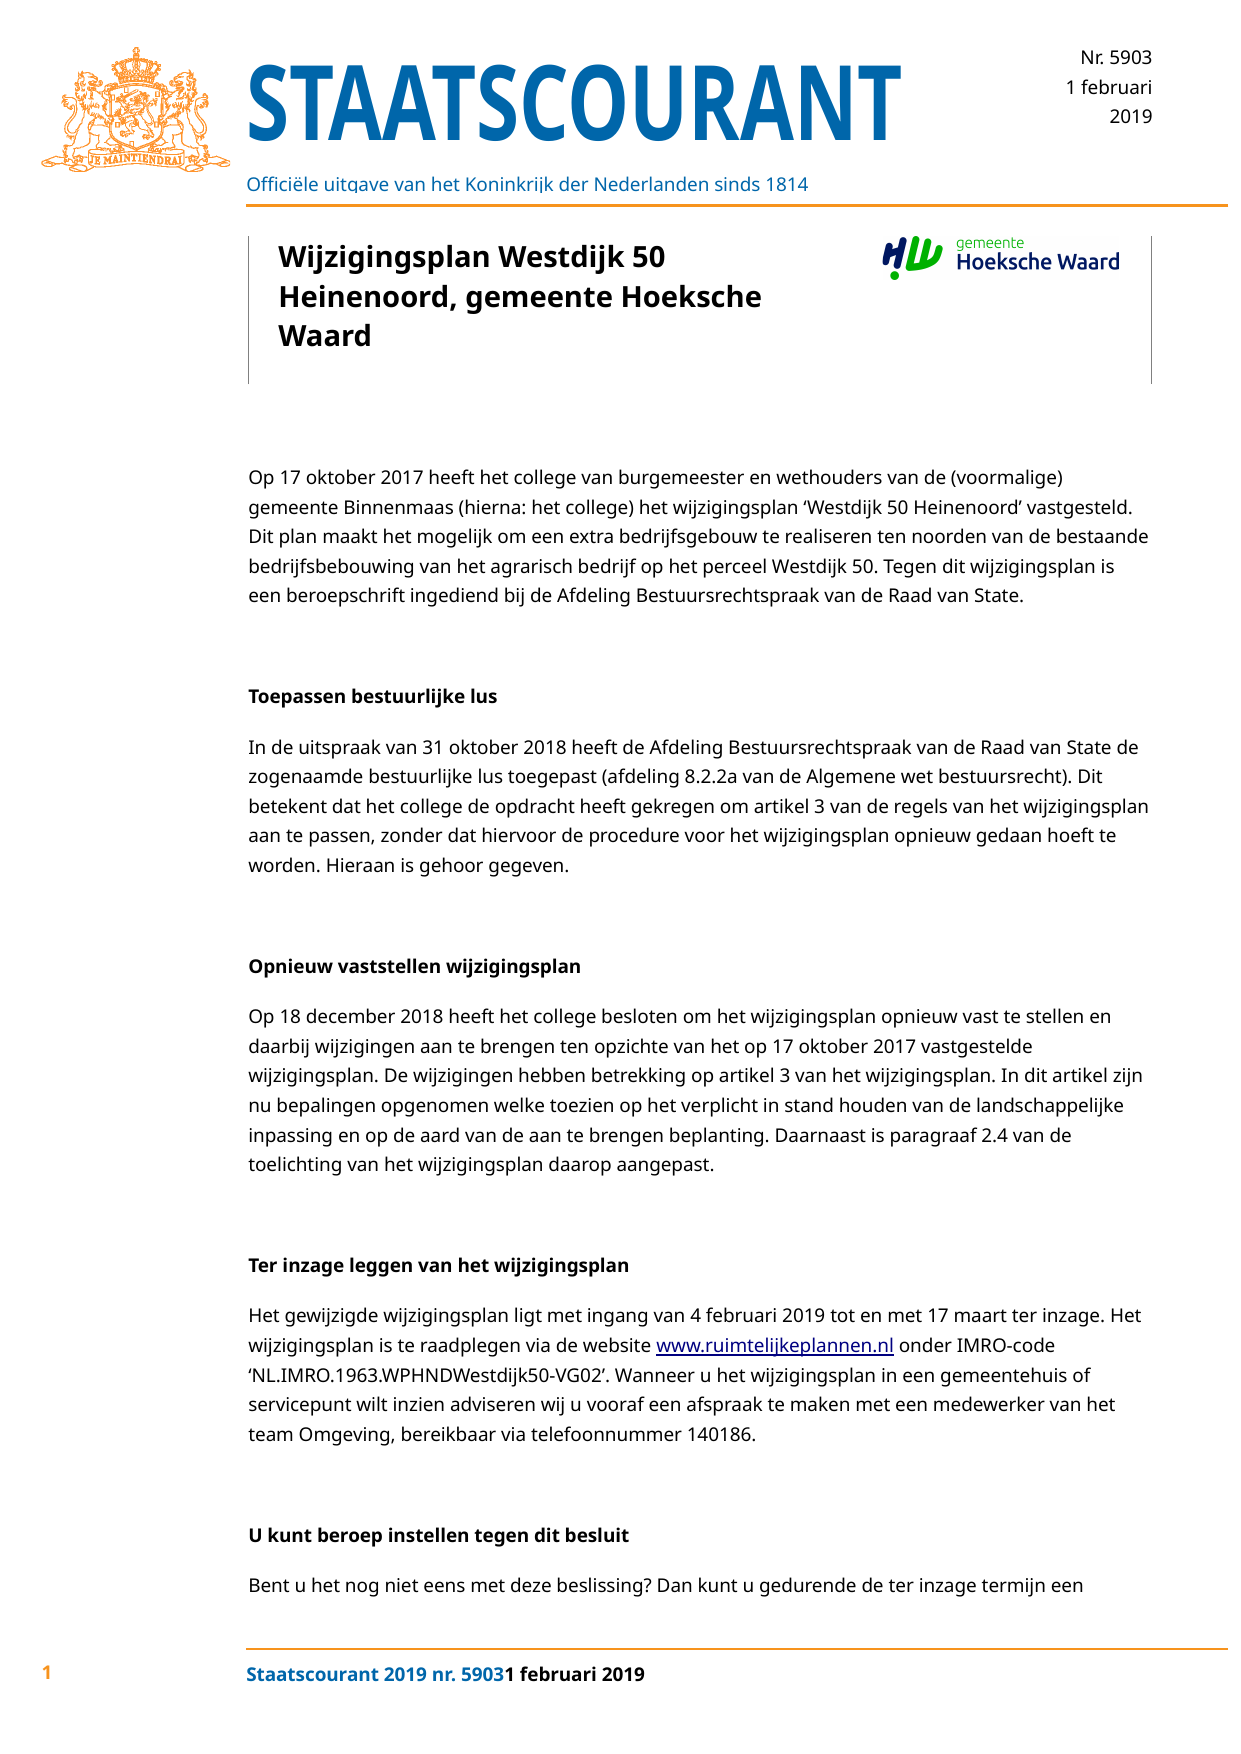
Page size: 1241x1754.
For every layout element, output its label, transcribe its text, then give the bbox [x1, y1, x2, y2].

text In de uitspraak van 31 oktober 2018 heeft de Afdeling Bestuursrechtspraak van de Raad van State de zogenaamde bestuurlijke lus toegepast (afdeling 8.2.2a van de Algemene wet bestuursrecht). Dit betekent dat het college de opdracht heeft gekregen om artikel 3 van de regels van het wijzigingsplan aan te passen, zonder dat hiervoor de procedure voor het wijzigingsplan opnieuw gedaan hoeft te worden. Hieraan is gehoor gegeven. [248, 734, 1152, 878]
picture [882, 236, 1119, 280]
table_header Wijzigingsplan Westdijk 50 Heinenoord, gemeente Hoeksche Waard [249, 236, 850, 384]
text U kunt beroep instellen tegen dit besluit [248, 1522, 1152, 1548]
text Toepassen bestuurlijke lus [248, 683, 1152, 709]
text Het gewijzigde wijzigingsplan ligt met ingang van 4 februari 2019 tot en met 17 maart ter inzage. Het wijzigingsplan is te raadplegen via de website www.ruimtelijkeplannen.nl onder IMRO-code ‘NL.IMRO.1963.WPHNDWestdijk50-VG02’. Wanneer u het wijzigingsplan in een gemeentehuis of servicepunt wilt inzien adviseren wij u vooraf een afspraak te maken met een medewerker van het team Omgeving, bereikbaar via telefoonnummer 140186. [248, 1303, 1152, 1447]
text Ter inzage leggen van het wijzigingsplan [248, 1252, 1152, 1278]
text Op 18 december 2018 heeft het college besloten om het wijzigingsplan opnieuw vast te stellen en daarbij wijzigingen aan te brengen ten opzichte van het op 17 oktober 2017 vastgestelde wijzigingsplan. De wijzigingen hebben betrekking op artikel 3 van het wijzigingsplan. In dit artikel zijn nu bepalingen opgenomen welke toezien op het verplicht in stand houden van de landschappelijke inpassing en op de aard van de aan te brengen beplanting. Daarnaast is paragraaf 2.4 van de toelichting van het wijzigingsplan daarop aangepast. [248, 1003, 1152, 1177]
table_header [850, 236, 1151, 384]
picture [41, 47, 231, 172]
text Bent u het nog niet eens met deze beslissing? Dan kunt u gedurende de ter inzage termijn een [248, 1572, 1152, 1598]
text Opnieuw vaststellen wijzigingsplan [248, 953, 1152, 979]
text Op 17 oktober 2017 heeft het college van burgemeester en wethouders van de (voormalige) gemeente Binnenmaas (hierna: het college) het wijzigingsplan ‘Westdijk 50 Heinenoord’ vastgesteld. Dit plan maakt het mogelijk om een extra bedrijfsgebouw te realiseren ten noorden van de bestaande bedrijfsbebouwing van het agrarisch bedrijf op het perceel Westdijk 50. Tegen dit wijzigingsplan is een beroepschrift ingediend bij de Afdeling Bestuursrechtspraak van de Raad van State. [248, 464, 1152, 608]
